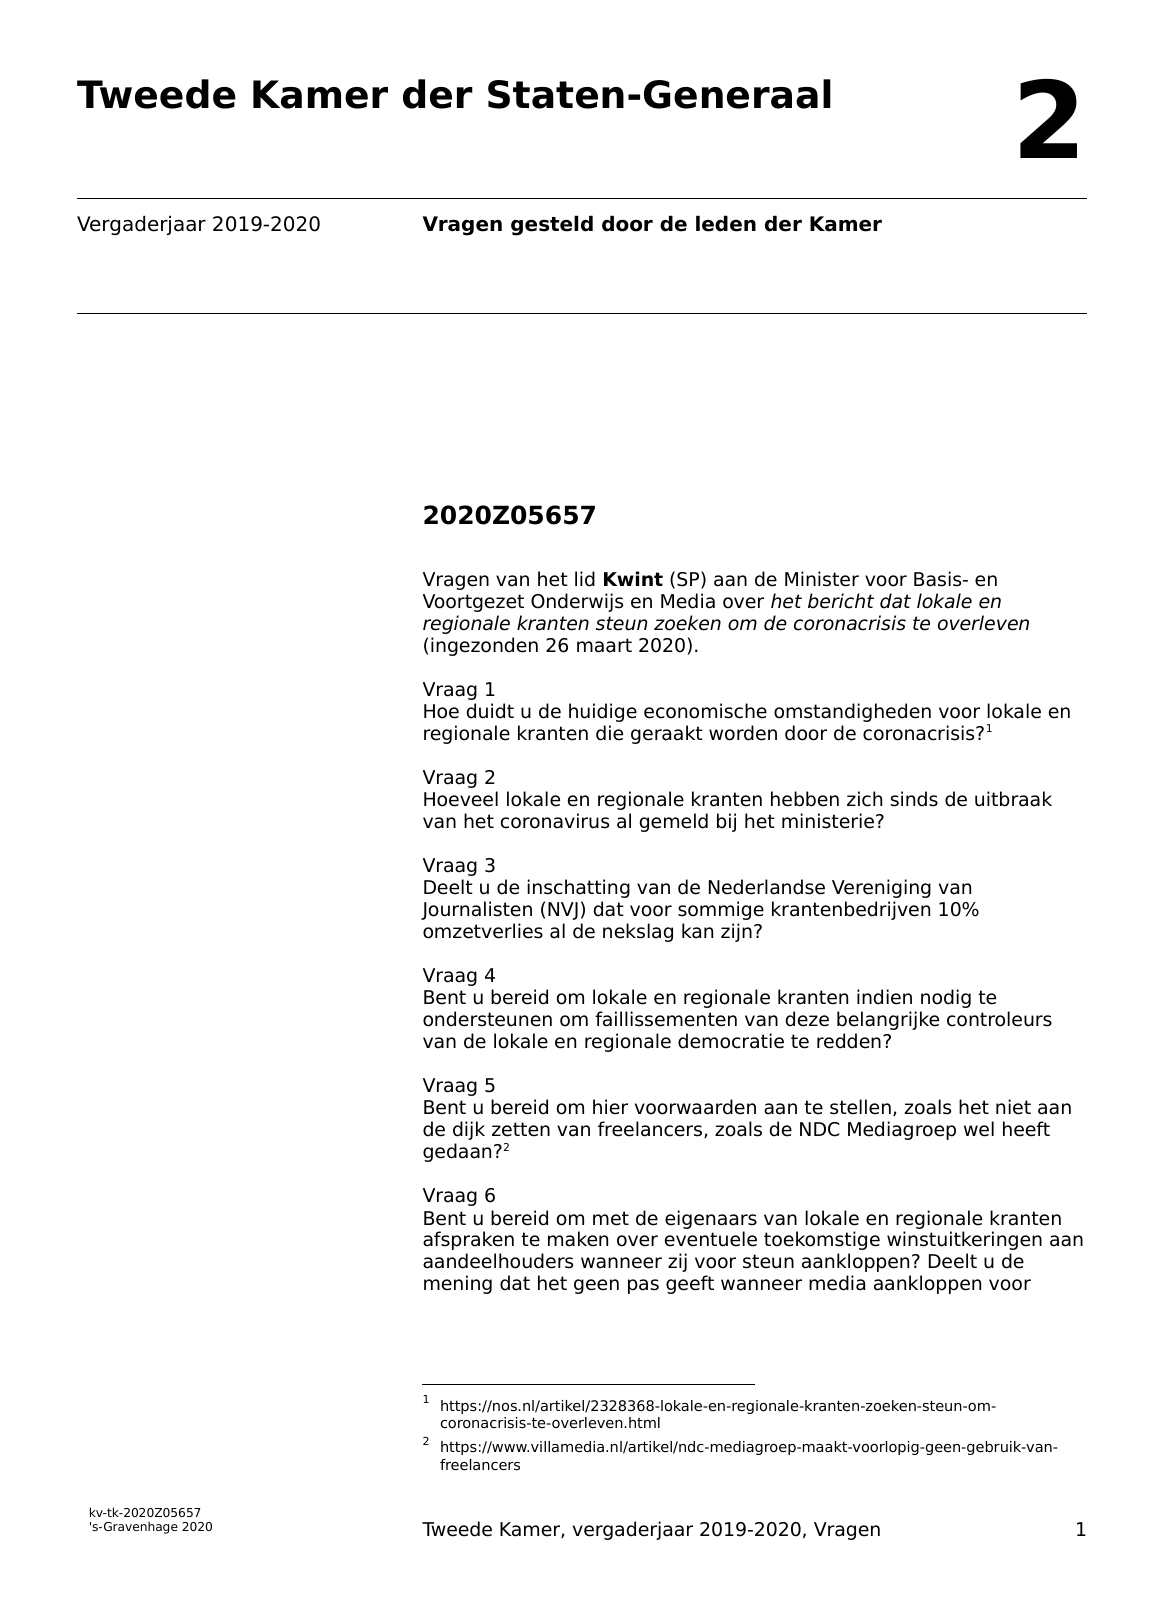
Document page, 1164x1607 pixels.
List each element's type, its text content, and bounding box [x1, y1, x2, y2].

text 's-Gravenhage 2020 [88, 1520, 323, 1534]
text Hoeveel lokale en regionale kranten hebben zich sinds de uitbraak van het coronavirus al gemeld bij het ministerie? [422, 789, 1087, 833]
table_cell Vergaderjaar 2019-2020 [77, 199, 422, 313]
text kv-tk-2020Z05657 [88, 1506, 323, 1520]
text Bent u bereid om hier voorwaarden aan te stellen, zoals het niet aan de dijk zetten van freelancers, zoals de NDC Mediagroep wel heeft gedaan? [422, 1097, 1087, 1163]
text https://nos.nl/artikel/2328368-lokale-en-regionale-kranten-zoeken-steun-om-coronacrisis-te-overleven.html [422, 1393, 1087, 1432]
table_header Tweede Kamer der Staten-Generaal [77, 59, 886, 198]
text Bent u bereid om met de eigenaars van lokale en regionale kranten afspraken te maken over eventuele toekomstige winstuitkeringen aan aandeelhouders wanneer zij voor steun aankloppen? Deelt u de mening dat het geen pas geeft wanneer media aankloppen voor [422, 1207, 1087, 1295]
table_cell Vragen gesteld door de leden der Kamer [422, 199, 1087, 313]
text Vraag 5 [422, 1075, 1087, 1097]
table_header 2 [886, 59, 1087, 198]
text Deelt u de inschatting van de Nederlandse Vereniging van Journalisten (NVJ) dat voor sommige krantenbedrijven 10% omzetverlies al de nekslag kan zijn? [422, 877, 1087, 943]
text Vraag 1 [422, 679, 1087, 701]
text Hoe duidt u de huidige economische omstandigheden voor lokale en regionale kranten die geraakt worden door de coronacrisis? [422, 701, 1087, 745]
text https://www.villamedia.nl/artikel/ndc-mediagroep-maakt-voorlopig-geen-gebruik-van-freelancers [422, 1435, 1087, 1474]
text Vraag 4 [422, 965, 1087, 987]
text Vragen van het lid Kwint (SP) aan de Minister voor Basis- en Voortgezet Onderwijs en Media over het bericht dat lokale en regionale kranten steun zoeken om de coronacrisis te overleven (ingezonden 26 maart 2020). [422, 569, 1087, 657]
text Vraag 3 [422, 855, 1087, 877]
text 2020Z05657 [422, 501, 1087, 531]
text Bent u bereid om lokale en regionale kranten indien nodig te ondersteunen om faillissementen van deze belangrijke controleurs van de lokale en regionale democratie te redden? [422, 987, 1087, 1053]
text Vraag 6 [422, 1185, 1087, 1207]
text Vraag 2 [422, 767, 1087, 789]
